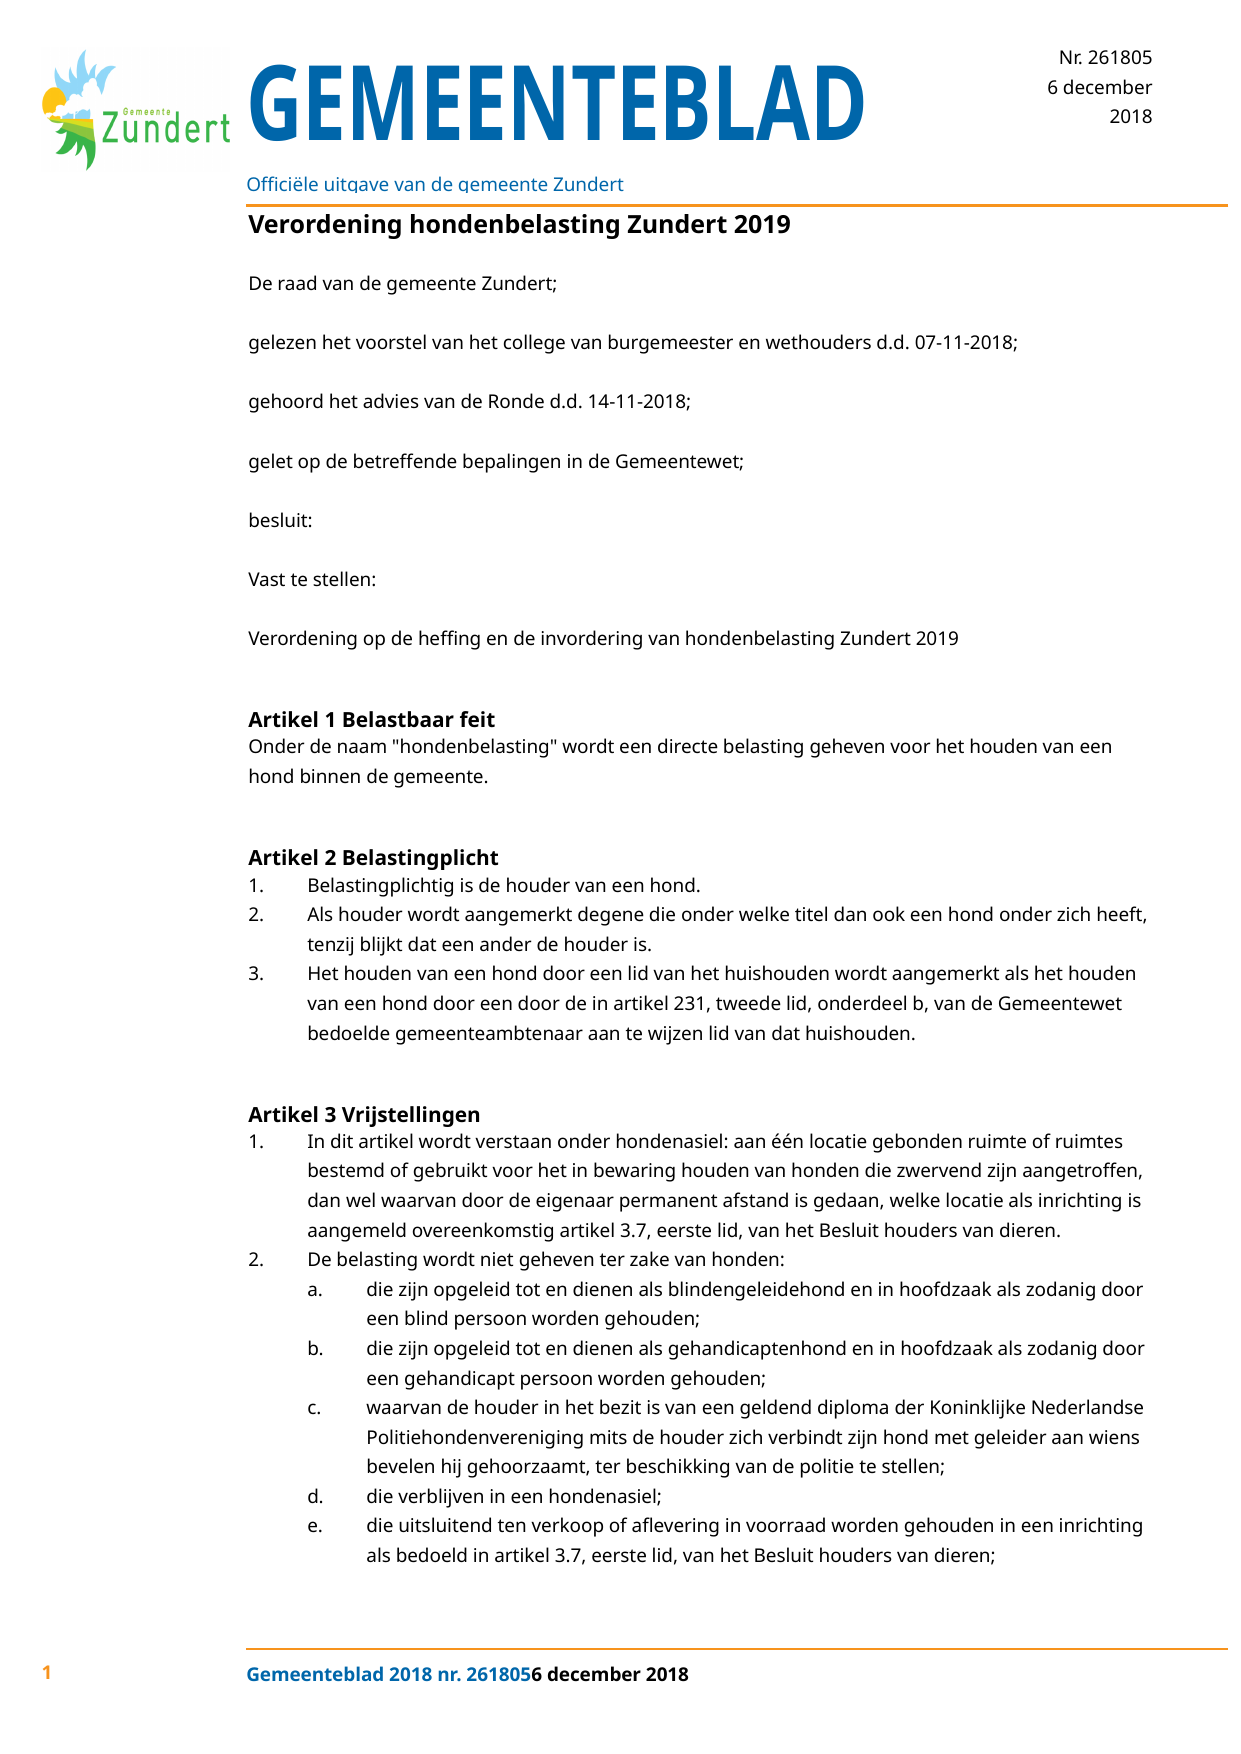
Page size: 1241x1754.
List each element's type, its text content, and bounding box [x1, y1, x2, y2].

text Verordening hondenbelasting Zundert 2019 [248, 207, 1152, 241]
text besluit: [248, 507, 1152, 533]
text Artikel 1 Belastbaar feit [248, 705, 1152, 734]
list waarvan de houder in het bezit is van een geldend diploma der Koninklijke Nederlandse Politiehondenvereniging mits de houder zich verbindt zijn hond met geleider aan wiens bevelen hij gehoorzaamt, ter beschikking van de politie te stellen; [307, 1394, 1152, 1479]
text gehoord het advies van de Ronde d.d. 14-11-2018; [248, 389, 1152, 414]
list die zijn opgeleid tot en dienen als gehandicaptenhond en in hoofdzaak als zodanig door een gehandicapt persoon worden gehouden; [307, 1335, 1152, 1391]
text De raad van de gemeente Zundert; [248, 270, 1152, 296]
text Vast te stellen: [248, 566, 1152, 592]
text Artikel 3 Vrijstellingen [248, 1100, 1152, 1128]
picture [41, 47, 231, 172]
list De belasting wordt niet geheven ter zake van honden: [248, 1246, 1152, 1272]
list Belastingplichtig is de houder van een hond. [248, 872, 1152, 897]
text Artikel 2 Belastingplicht [248, 843, 1152, 872]
list In dit artikel wordt verstaan onder hondenasiel: aan één locatie gebonden ruimte of ruimtes bestemd of gebruikt voor het in bewaring houden van honden die zwervend zijn aangetroffen, dan wel waarvan door de eigenaar permanent afstand is gedaan, welke locatie als inrichting is aangemeld overeenkomstig artikel 3.7, eerste lid, van het Besluit houders van dieren. [248, 1128, 1152, 1243]
text Onder de naam "hondenbelasting" wordt een directe belasting geheven voor het houden van een hond binnen de gemeente. [248, 734, 1152, 789]
list die zijn opgeleid tot en dienen als blindengeleidehond en in hoofdzaak als zodanig door een blind persoon worden gehouden; [307, 1276, 1152, 1331]
list Als houder wordt aangemerkt degene die onder welke titel dan ook een hond onder zich heeft, tenzij blijkt dat een ander de houder is. [248, 901, 1152, 957]
text Verordening op de heffing en de invordering van hondenbelasting Zundert 2019 [248, 625, 1152, 651]
list Het houden van een hond door een lid van het huishouden wordt aangemerkt als het houden van een hond door een door de in artikel 231, tweede lid, onderdeel b, van de Gemeentewet bedoelde gemeenteambtenaar aan te wijzen lid van dat huishouden. [248, 961, 1152, 1045]
text gelet op de betreffende bepalingen in de Gemeentewet; [248, 448, 1152, 473]
list die verblijven in een hondenasiel; [307, 1483, 1152, 1509]
text gelezen het voorstel van het college van burgemeester en wethouders d.d. 07-11-2018; [248, 329, 1152, 355]
list die uitsluitend ten verkoop of aflevering in voorraad worden gehouden in een inrichting als bedoeld in artikel 3.7, eerste lid, van het Besluit houders van dieren; [307, 1513, 1152, 1568]
